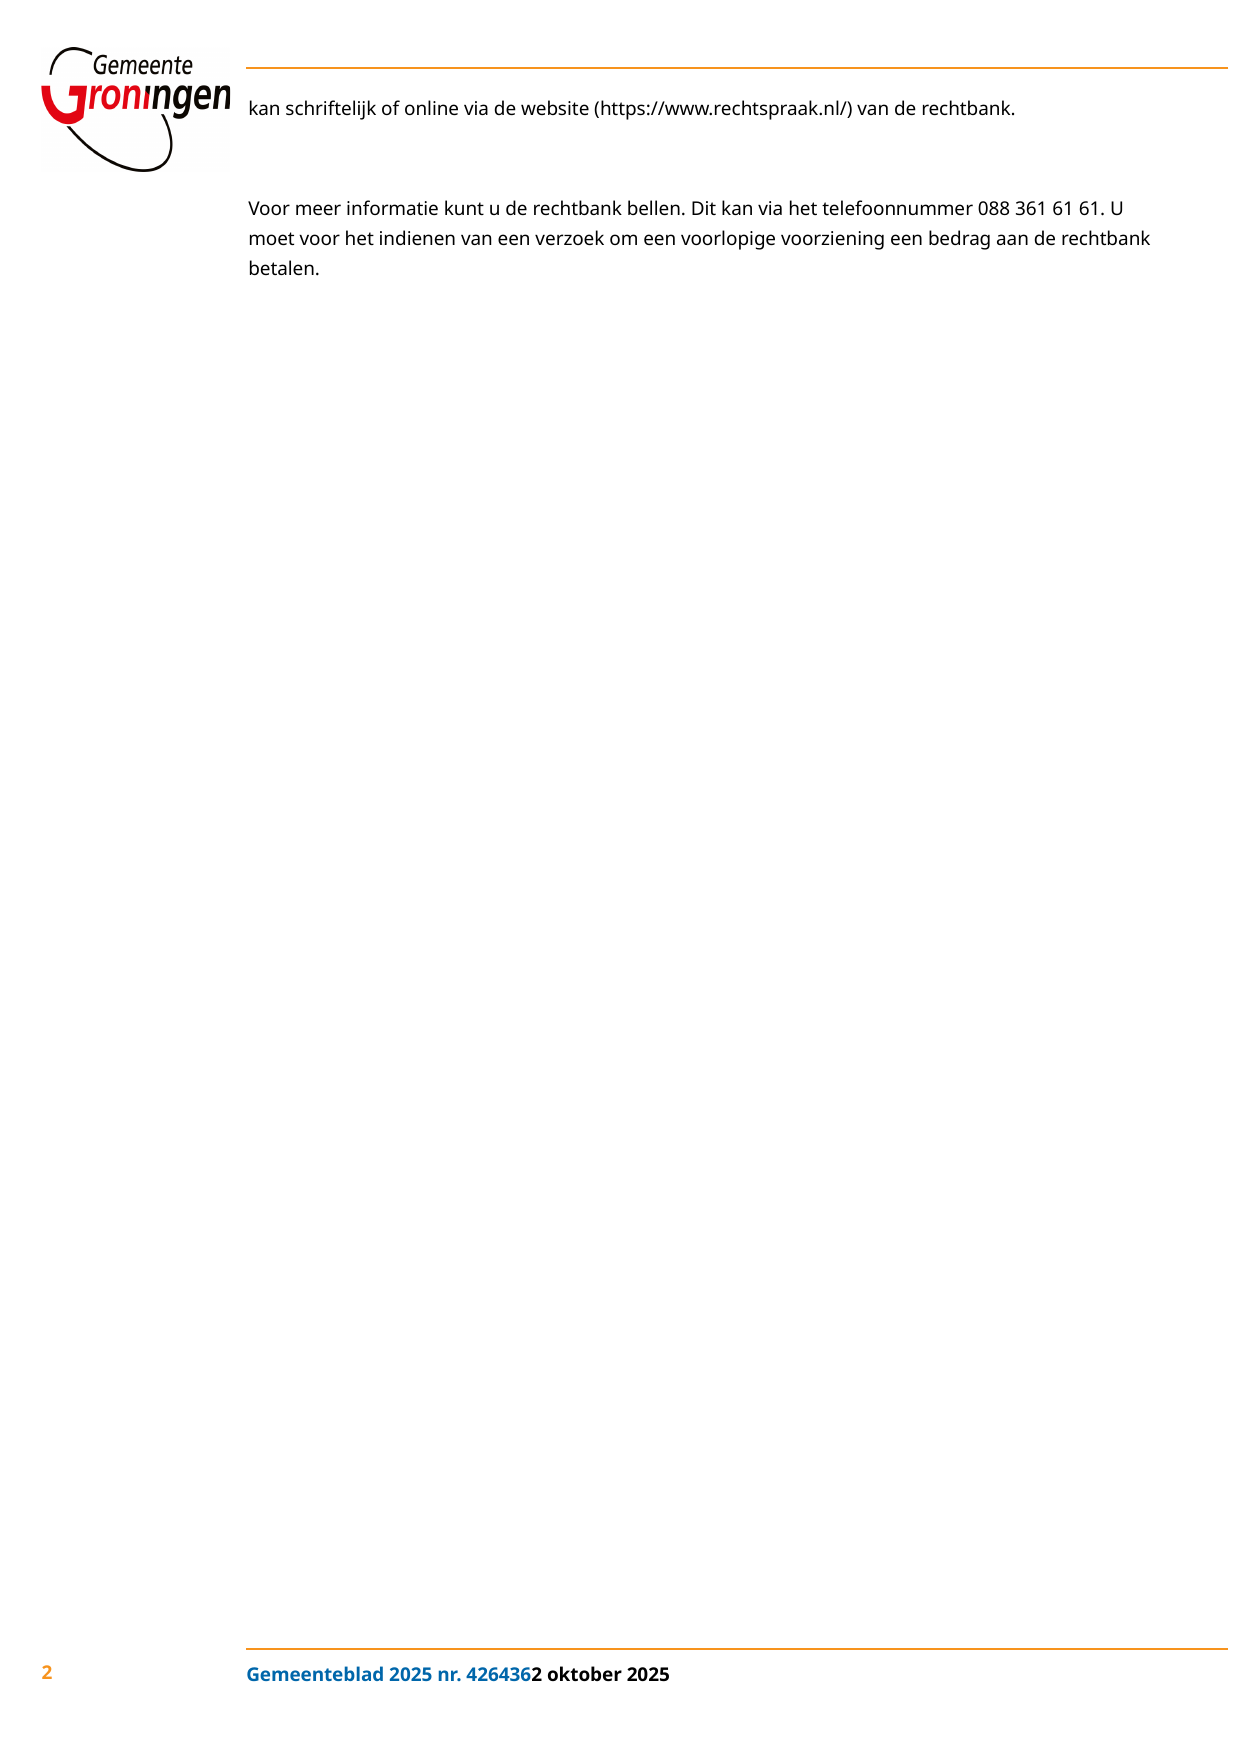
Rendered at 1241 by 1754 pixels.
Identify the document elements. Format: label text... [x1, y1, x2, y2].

picture [41, 47, 231, 172]
text Voor meer informatie kunt u de rechtbank bellen. Dit kan via het telefoonnummer 088 361 61 61. U moet voor het indienen van een verzoek om een voorlopige voorziening een bedrag aan de rechtbank betalen. [248, 196, 1152, 281]
text kan schriftelijk of online via de website (https://www.rechtspraak.nl/) van de rechtbank. [248, 95, 1152, 121]
